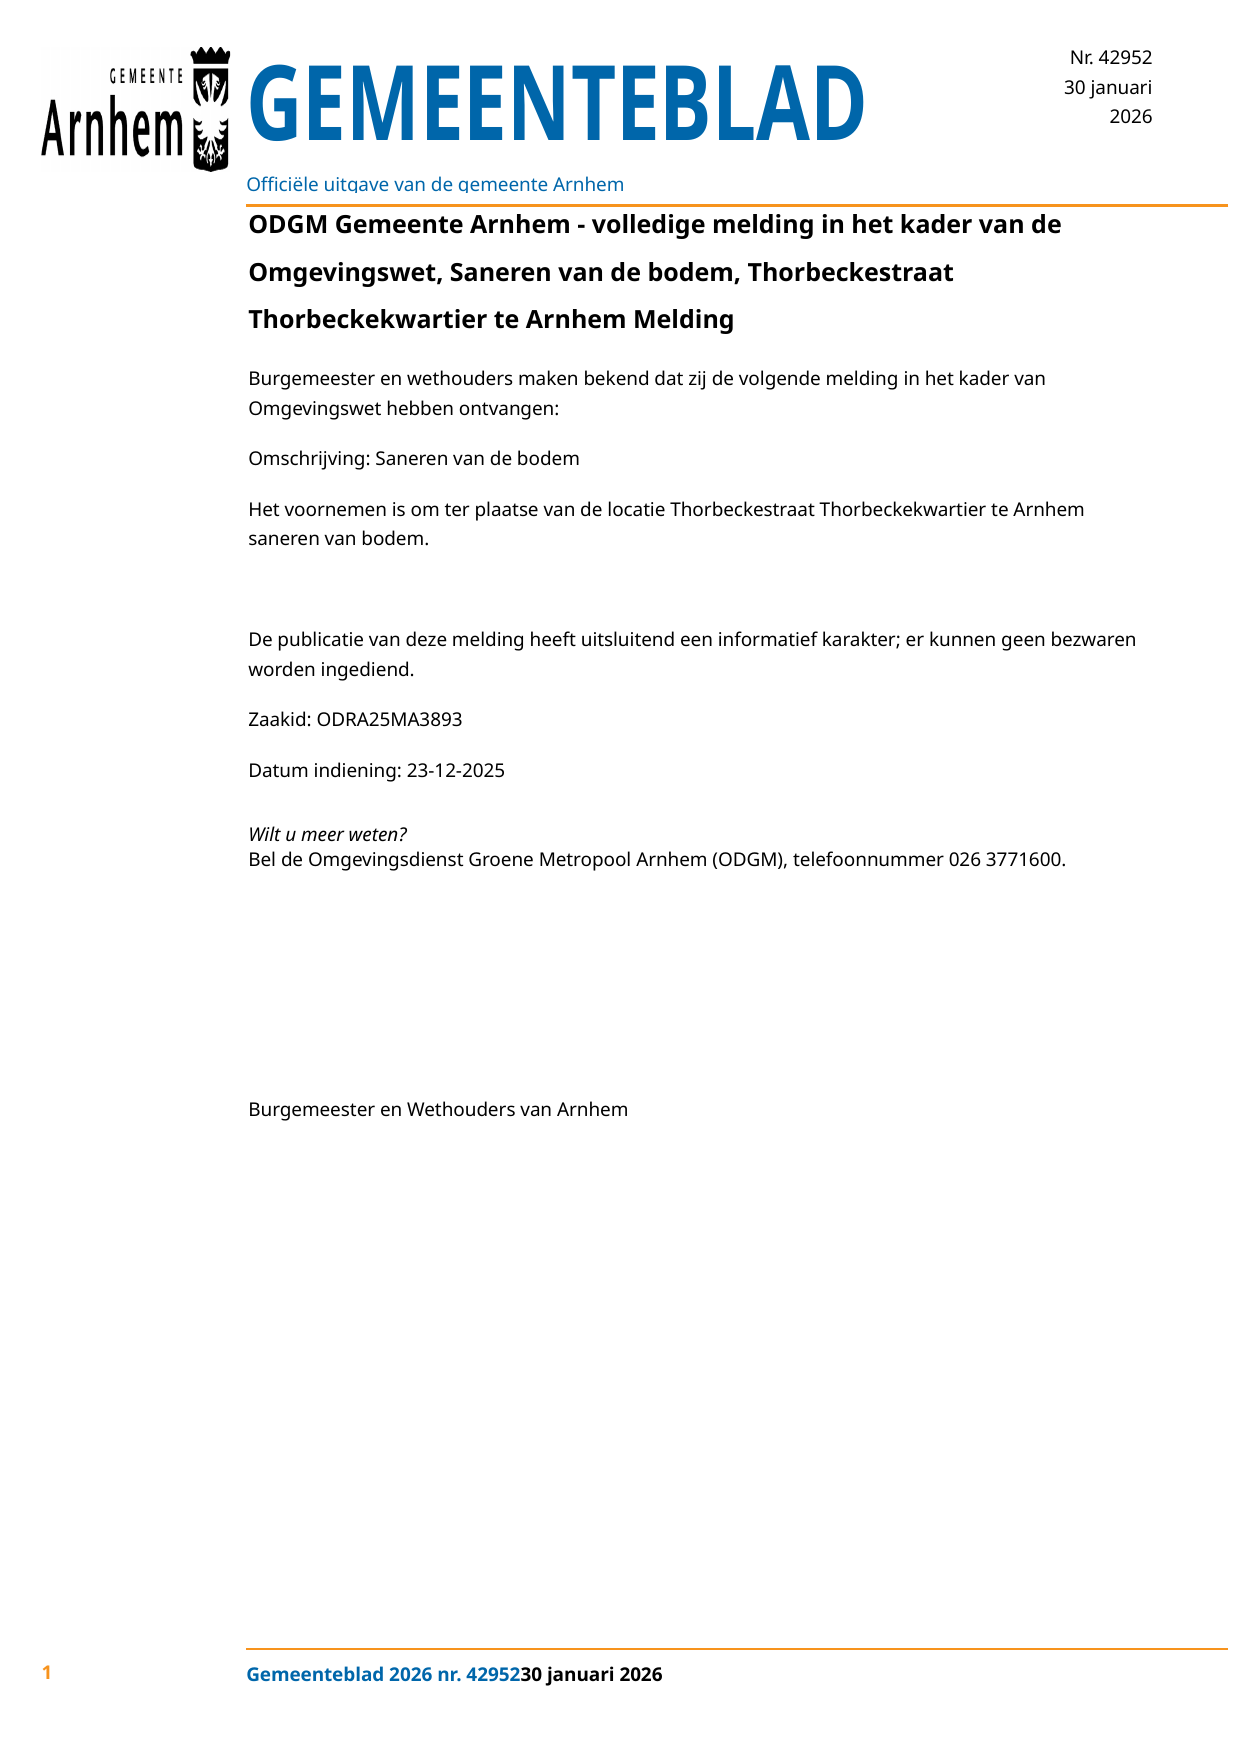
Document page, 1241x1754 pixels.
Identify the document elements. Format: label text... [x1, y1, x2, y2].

text Burgemeester en Wethouders van Arnhem [248, 1096, 1152, 1122]
text ODGM Gemeente Arnhem - volledige melding in het kader van de Omgevingswet, Saneren van de bodem, Thorbeckestraat Thorbeckekwartier te Arnhem Melding [248, 207, 1152, 336]
text Bel de Omgevingsdienst Groene Metropool Arnhem (ODGM), telefoonnummer 026 3771600. [248, 846, 1152, 872]
text Zaakid: ODRA25MA3893 [248, 706, 1152, 732]
text Burgemeester en wethouders maken bekend dat zij de volgende melding in het kader van Omgevingswet hebben ontvangen: [248, 366, 1152, 421]
text Het voornemen is om ter plaatse van de locatie Thorbeckestraat Thorbeckekwartier te Arnhem saneren van bodem. [248, 496, 1152, 551]
text Datum indiening: 23-12-2025 [248, 757, 1152, 782]
text De publicatie van deze melding heeft uitsluitend een informatief karakter; er kunnen geen bezwaren worden ingediend. [248, 626, 1152, 682]
text Wilt u meer weten? [248, 821, 1152, 846]
picture [41, 47, 231, 172]
text Omschrijving: Saneren van de bodem [248, 446, 1152, 471]
